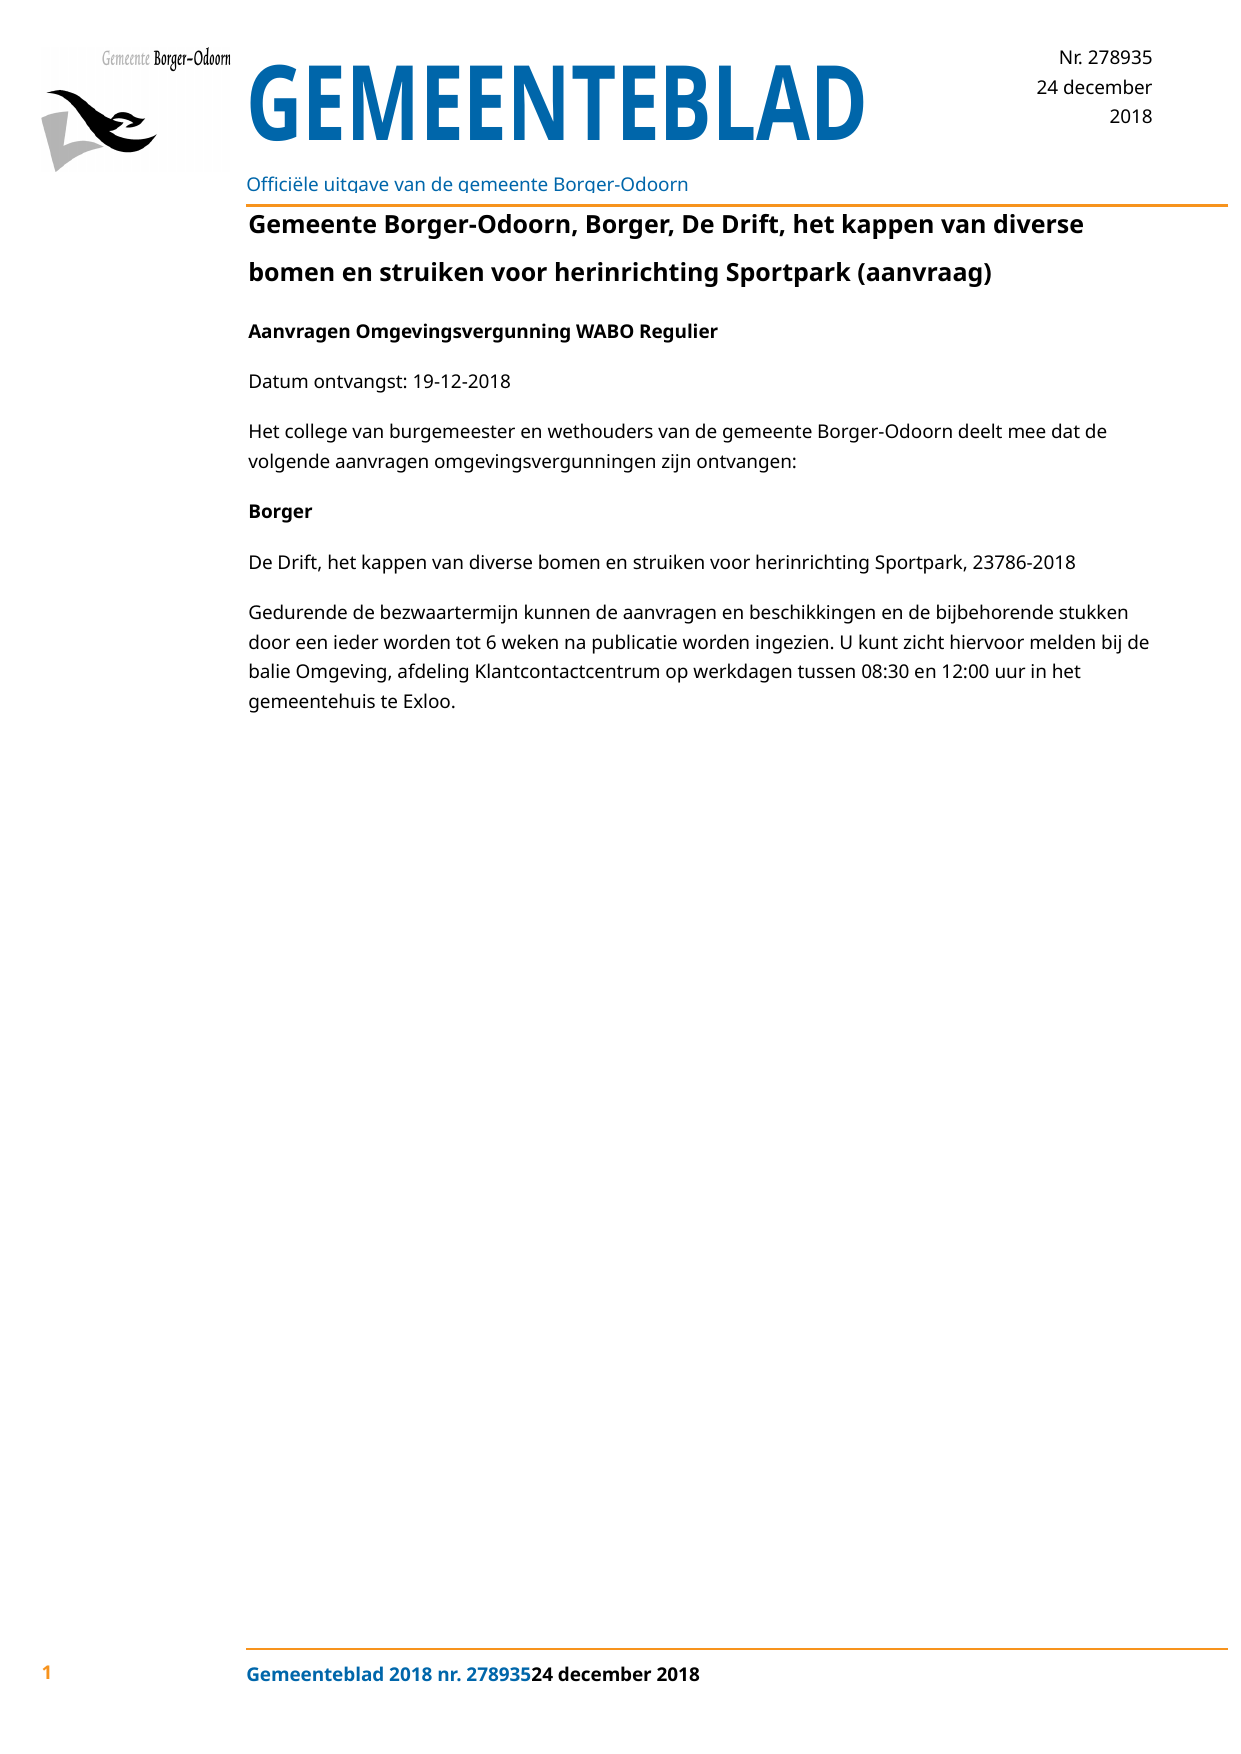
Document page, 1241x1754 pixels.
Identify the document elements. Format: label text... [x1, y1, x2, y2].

text Het college van burgemeester en wethouders van de gemeente Borger-Odoorn deelt mee dat de volgende aanvragen omgevingsvergunningen zijn ontvangen: [248, 419, 1152, 474]
text De Drift, het kappen van diverse bomen en struiken voor herinrichting Sportpark, 23786-2018 [248, 549, 1152, 575]
picture [41, 47, 231, 172]
text Gemeente Borger-Odoorn, Borger, De Drift, het kappen van diverse bomen en struiken voor herinrichting Sportpark (aanvraag) [248, 207, 1152, 288]
text Gedurende de bezwaartermijn kunnen de aanvragen en beschikkingen en de bijbehorende stukken door een ieder worden tot 6 weken na publicatie worden ingezien. U kunt zicht hiervoor melden bij de balie Omgeving, afdeling Klantcontactcentrum op werkdagen tussen 08:30 en 12:00 uur in het gemeentehuis te Exloo. [248, 599, 1152, 714]
text Datum ontvangst: 19-12-2018 [248, 368, 1152, 394]
text Aanvragen Omgevingsvergunning WABO Regulier [248, 318, 1152, 344]
text Borger [248, 499, 1152, 524]
